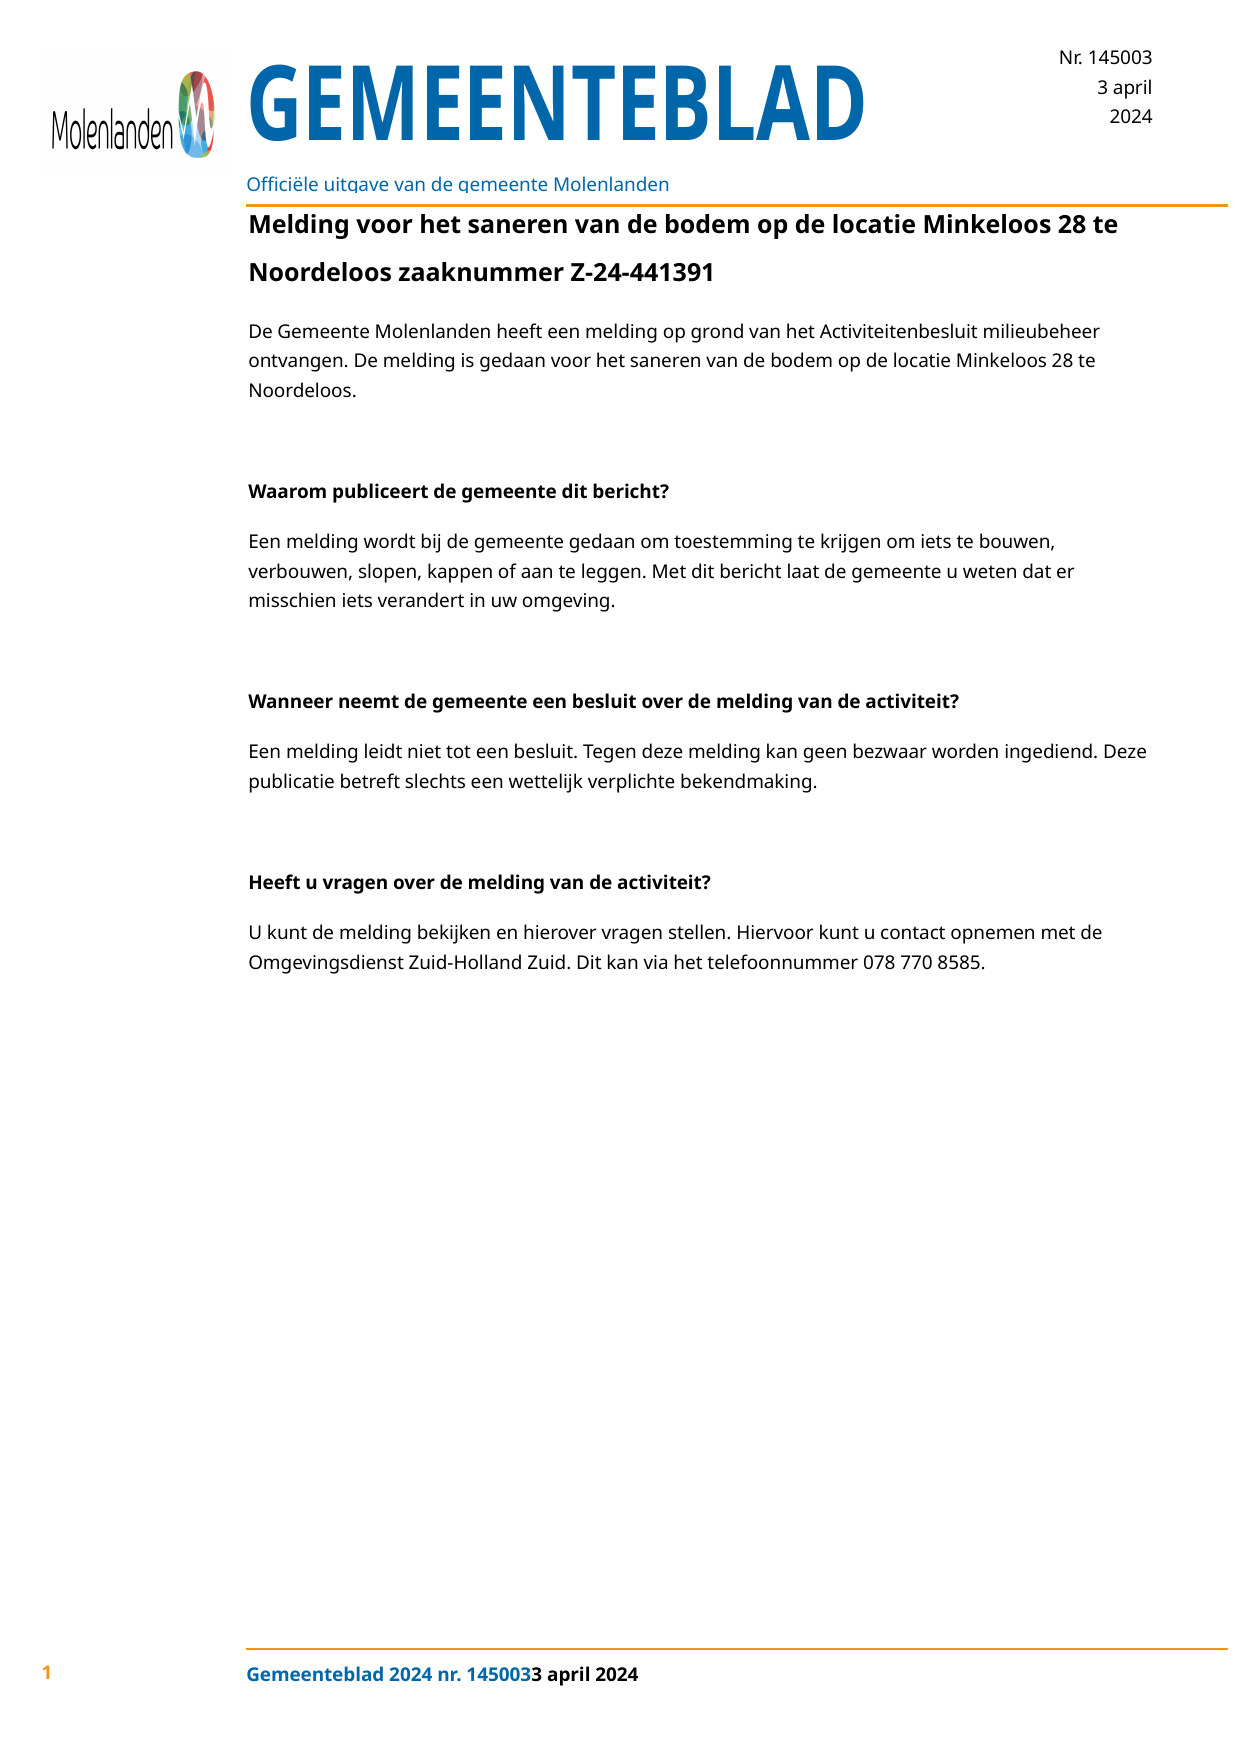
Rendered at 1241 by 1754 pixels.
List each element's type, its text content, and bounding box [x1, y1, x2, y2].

text Een melding leidt niet tot een besluit. Tegen deze melding kan geen bezwaar worden ingediend. Deze publicatie betreft slechts een wettelijk verplichte bekendmaking. [248, 739, 1152, 794]
text Melding voor het saneren van de bodem op de locatie Minkeloos 28 te Noordeloos zaaknummer Z-24-441391 [248, 207, 1152, 288]
text U kunt de melding bekijken en hierover vragen stellen. Hiervoor kunt u contact opnemen met de Omgevingsdienst Zuid-Holland Zuid. Dit kan via het telefoonnummer 078 770 8585. [248, 919, 1152, 975]
text Wanneer neemt de gemeente een besluit over de melding van de activiteit? [248, 688, 1152, 714]
text De Gemeente Molenlanden heeft een melding op grond van het Activiteitenbesluit milieubeheer ontvangen. De melding is gedaan voor het saneren van de bodem op de locatie Minkeloos 28 te Noordeloos. [248, 318, 1152, 403]
picture [41, 47, 231, 172]
text Een melding wordt bij de gemeente gedaan om toestemming te krijgen om iets te bouwen, verbouwen, slopen, kappen of aan te leggen. Met dit bericht laat de gemeente u weten dat er misschien iets verandert in uw omgeving. [248, 528, 1152, 613]
text Waarom publiceert de gemeente dit bericht? [248, 478, 1152, 504]
text Heeft u vragen over de melding van de activiteit? [248, 869, 1152, 895]
